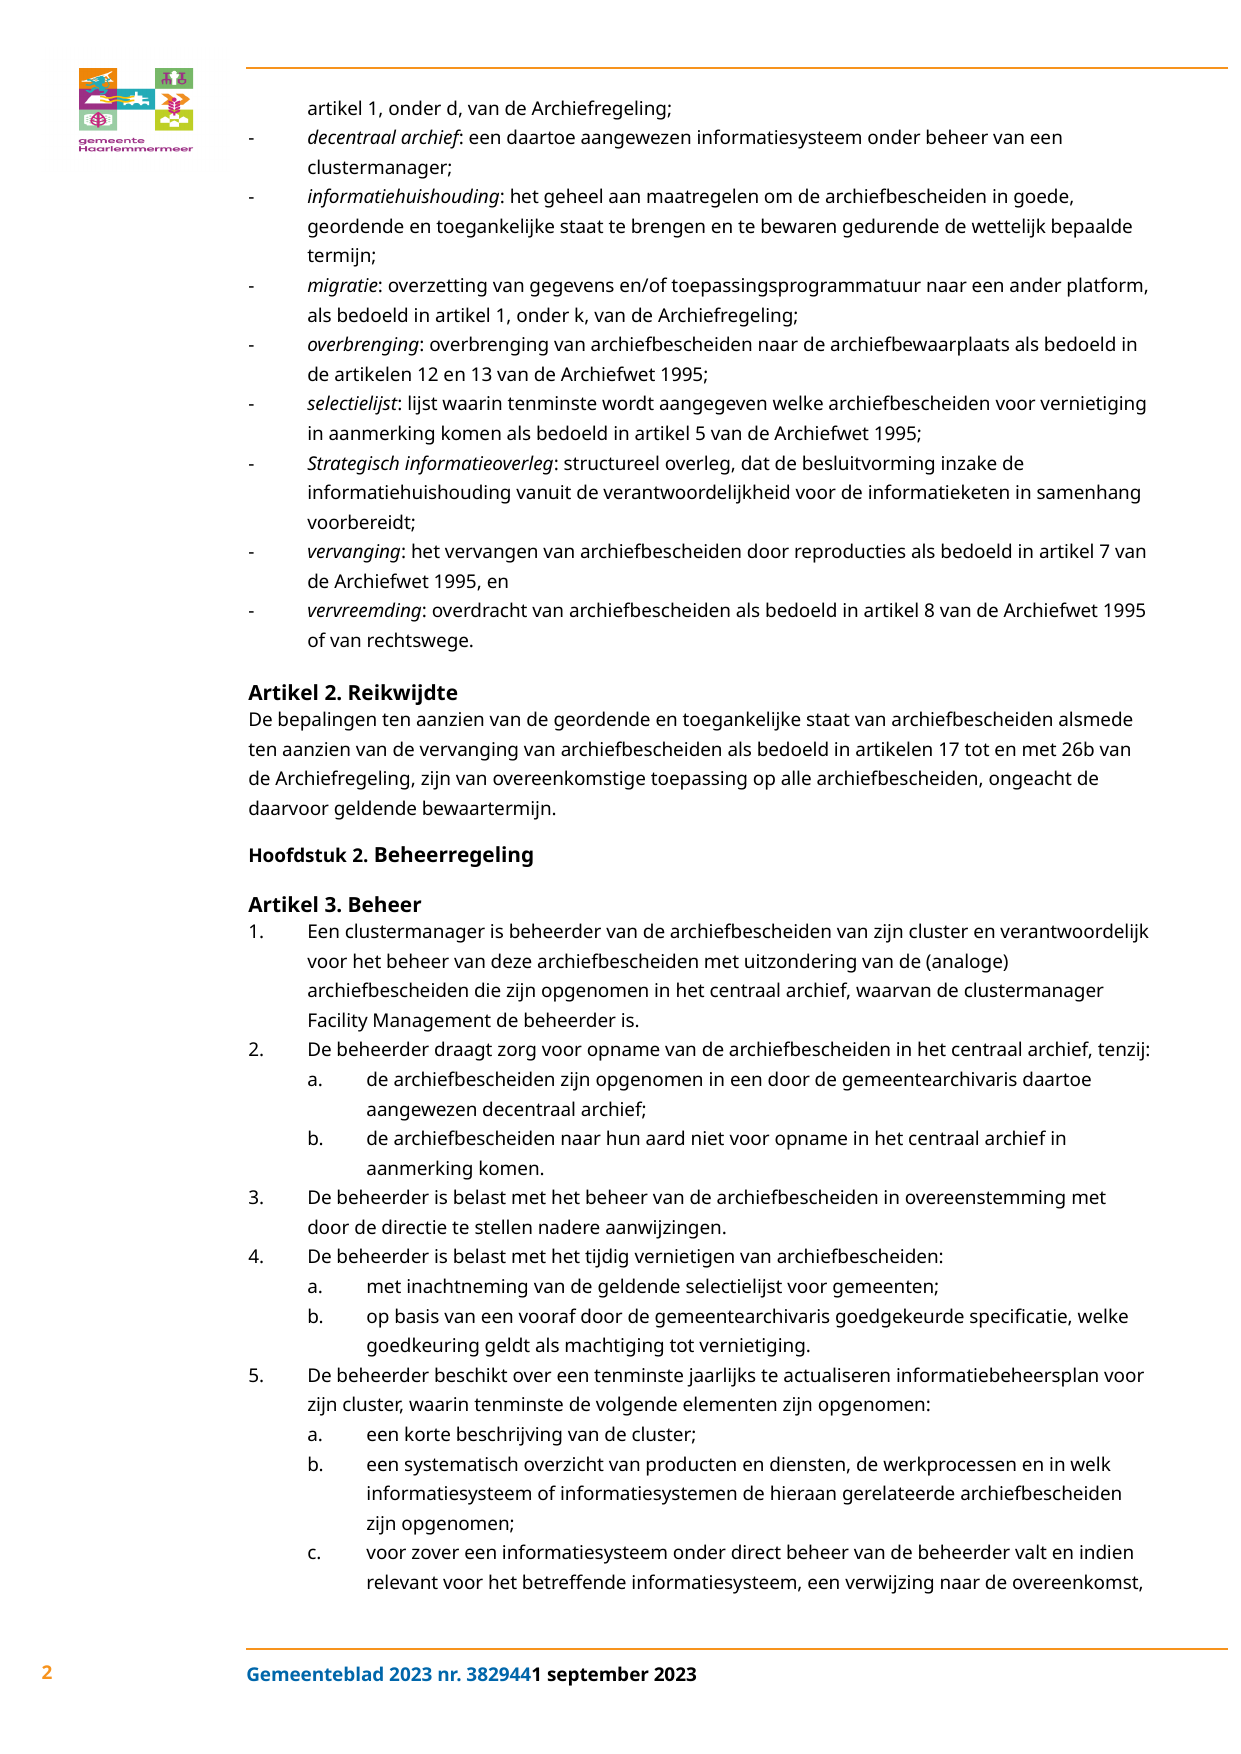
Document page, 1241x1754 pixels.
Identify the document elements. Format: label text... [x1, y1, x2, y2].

list De beheerder is belast met het beheer van de archiefbescheiden in overeenstemming met door de directie te stellen nadere aanwijzingen. [248, 1184, 1152, 1240]
list met inachtneming van de geldende selectielijst voor gemeenten; [307, 1273, 1152, 1299]
list De beheerder beschikt over een tenminste jaarlijks te actualiseren informatiebeheersplan voor zijn cluster, waarin tenminste de volgende elementen zijn opgenomen: [248, 1362, 1152, 1417]
list de archiefbescheiden naar hun aard niet voor opname in het centraal archief in aanmerking komen. [307, 1125, 1152, 1181]
list selectielijst: lijst waarin tenminste wordt aangegeven welke archiefbescheiden voor vernietiging in aanmerking komen als bedoeld in artikel 5 van de Archiefwet 1995; [248, 391, 1152, 446]
list voor zover een informatiesysteem onder direct beheer van de beheerder valt en indien relevant voor het betreffende informatiesysteem, een verwijzing naar de overeenkomst, [307, 1539, 1152, 1595]
picture [41, 47, 231, 172]
text De bepalingen ten aanzien van de geordende en toegankelijke staat van archiefbescheiden alsmede ten aanzien van de vervanging van archiefbescheiden als bedoeld in artikelen 17 tot en met 26b van de Archiefregeling, zijn van overeenkomstige toepassing op alle archiefbescheiden, ongeacht de daarvoor geldende bewaartermijn. [248, 706, 1152, 821]
text Artikel 3. Beheer [248, 890, 1152, 918]
list artikel 1, onder d, van de Archiefregeling; [248, 95, 1152, 121]
list een korte beschrijving van de cluster; [307, 1421, 1152, 1447]
list decentraal archief: een daartoe aangewezen informatiesysteem onder beheer van een clustermanager; [248, 124, 1152, 180]
text Hoofdstuk 2. Beheerregeling [248, 841, 1152, 869]
list overbrenging: overbrenging van archiefbescheiden naar de archiefbewaarplaats als bedoeld in de artikelen 12 en 13 van de Archiefwet 1995; [248, 331, 1152, 387]
list Strategisch informatieoverleg: structureel overleg, dat de besluitvorming inzake de informatiehuishouding vanuit de verantwoordelijkheid voor de informatieketen in samenhang voorbereidt; [248, 450, 1152, 535]
list migratie: overzetting van gegevens en/of toepassingsprogrammatuur naar een ander platform, als bedoeld in artikel 1, onder k, van de Archiefregeling; [248, 272, 1152, 328]
list vervanging: het vervangen van archiefbescheiden door reproducties als bedoeld in artikel 7 van de Archiefwet 1995, en [248, 538, 1152, 594]
list De beheerder draagt zorg voor opname van de archiefbescheiden in het centraal archief, tenzij: [248, 1037, 1152, 1062]
text Artikel 2. Reikwijdte [248, 678, 1152, 706]
list Een clustermanager is beheerder van de archiefbescheiden van zijn cluster en verantwoordelijk voor het beheer van deze archiefbescheiden met uitzondering van de (analoge) archiefbescheiden die zijn opgenomen in het centraal archief, waarvan de clustermanager Facility Management de beheerder is. [248, 918, 1152, 1033]
list op basis van een vooraf door de gemeentearchivaris goedgekeurde specificatie, welke goedkeuring geldt als machtiging tot vernietiging. [307, 1303, 1152, 1358]
list vervreemding: overdracht van archiefbescheiden als bedoeld in artikel 8 van de Archiefwet 1995 of van rechtswege. [248, 598, 1152, 653]
list De beheerder is belast met het tijdig vernietigen van archiefbescheiden: [248, 1244, 1152, 1269]
list een systematisch overzicht van producten en diensten, de werkprocessen en in welk informatiesysteem of informatiesystemen de hieraan gerelateerde archiefbescheiden zijn opgenomen; [307, 1451, 1152, 1536]
list de archiefbescheiden zijn opgenomen in een door de gemeentearchivaris daartoe aangewezen decentraal archief; [307, 1066, 1152, 1121]
list informatiehuishouding: het geheel aan maatregelen om de archiefbescheiden in goede, geordende en toegankelijke staat te brengen en te bewaren gedurende de wettelijk bepaalde termijn; [248, 183, 1152, 268]
